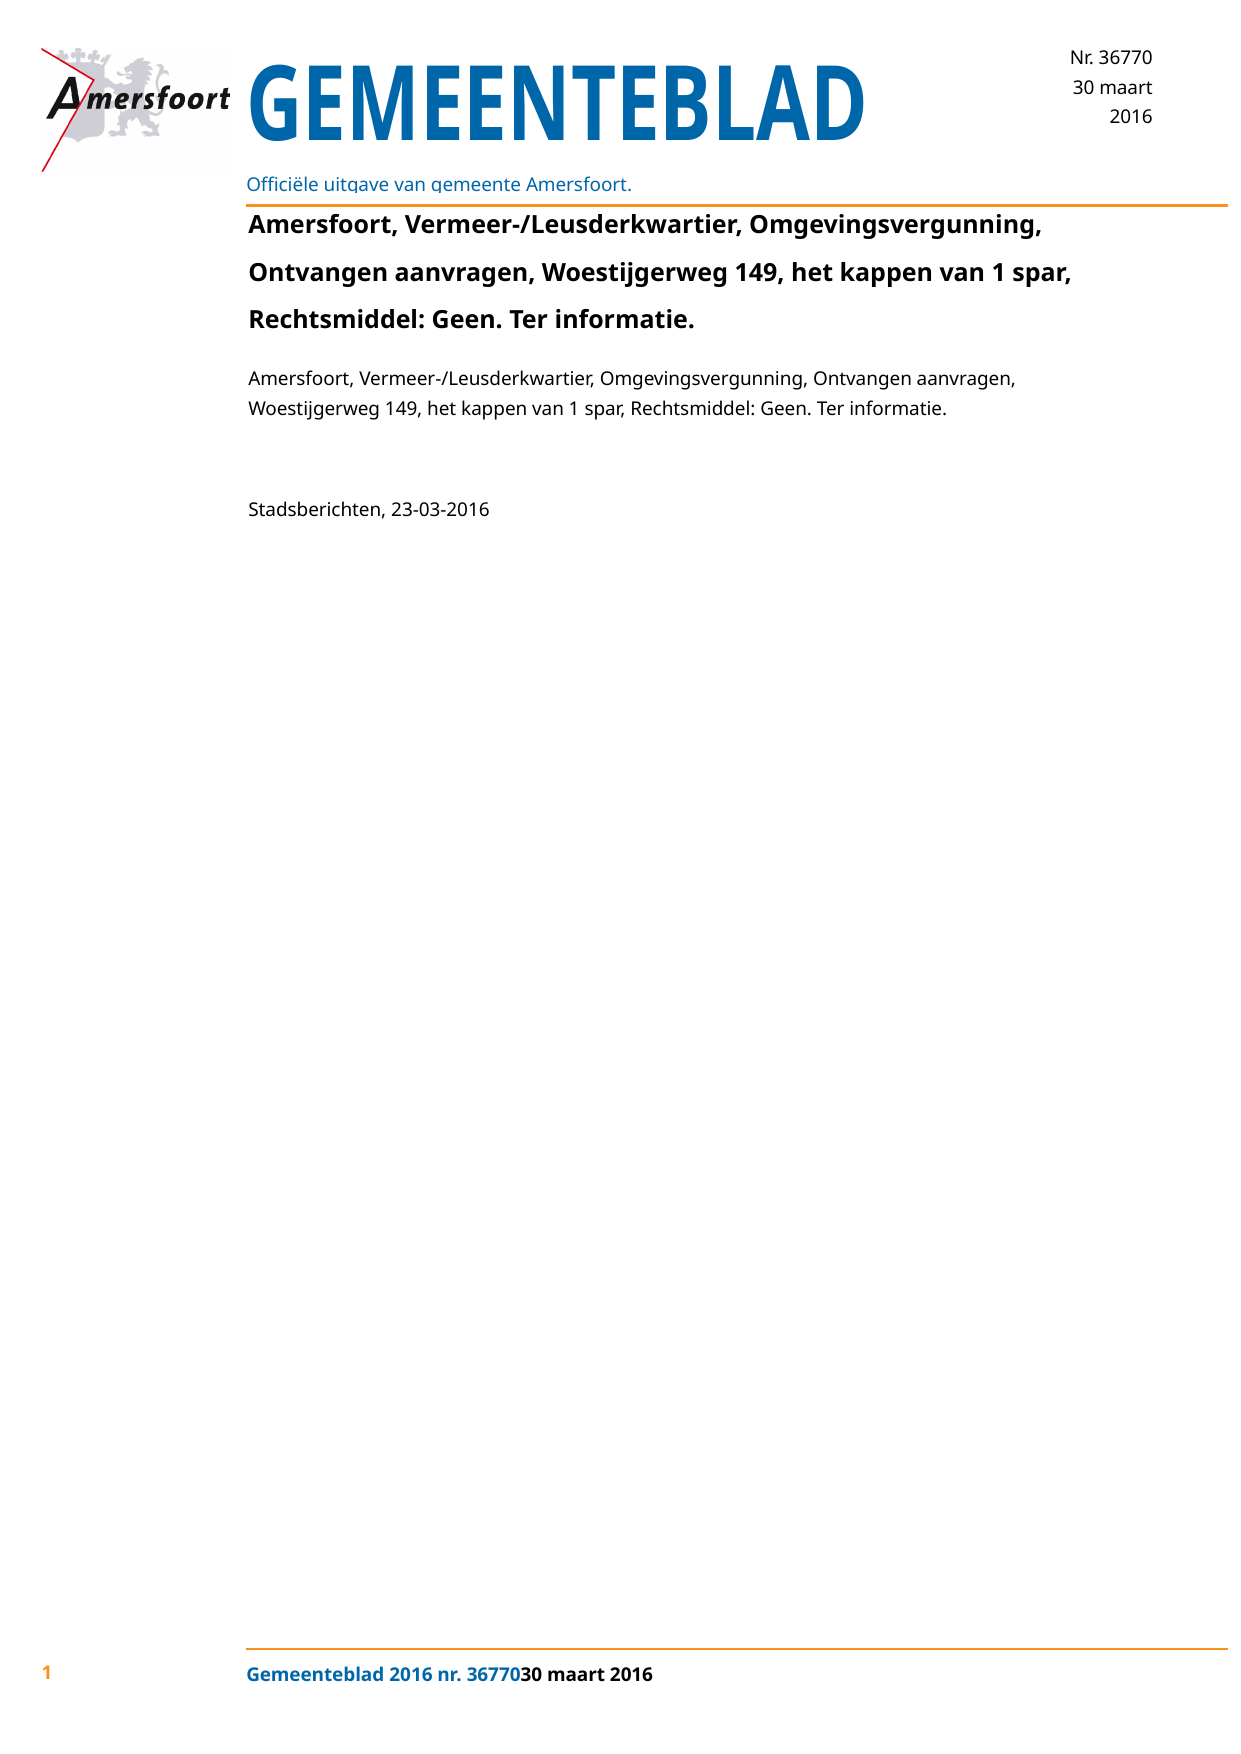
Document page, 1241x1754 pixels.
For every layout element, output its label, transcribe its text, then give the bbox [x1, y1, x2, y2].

text Amersfoort, Vermeer-/Leusderkwartier, Omgevingsvergunning, Ontvangen aanvragen, Woestijgerweg 149, het kappen van 1 spar, Rechtsmiddel: Geen. Ter informatie. [248, 207, 1152, 336]
text Stadsberichten, 23-03-2016 [248, 496, 1152, 522]
picture [41, 47, 231, 172]
text Amersfoort, Vermeer-/Leusderkwartier, Omgevingsvergunning, Ontvangen aanvragen, Woestijgerweg 149, het kappen van 1 spar, Rechtsmiddel: Geen. Ter informatie. [248, 366, 1152, 421]
